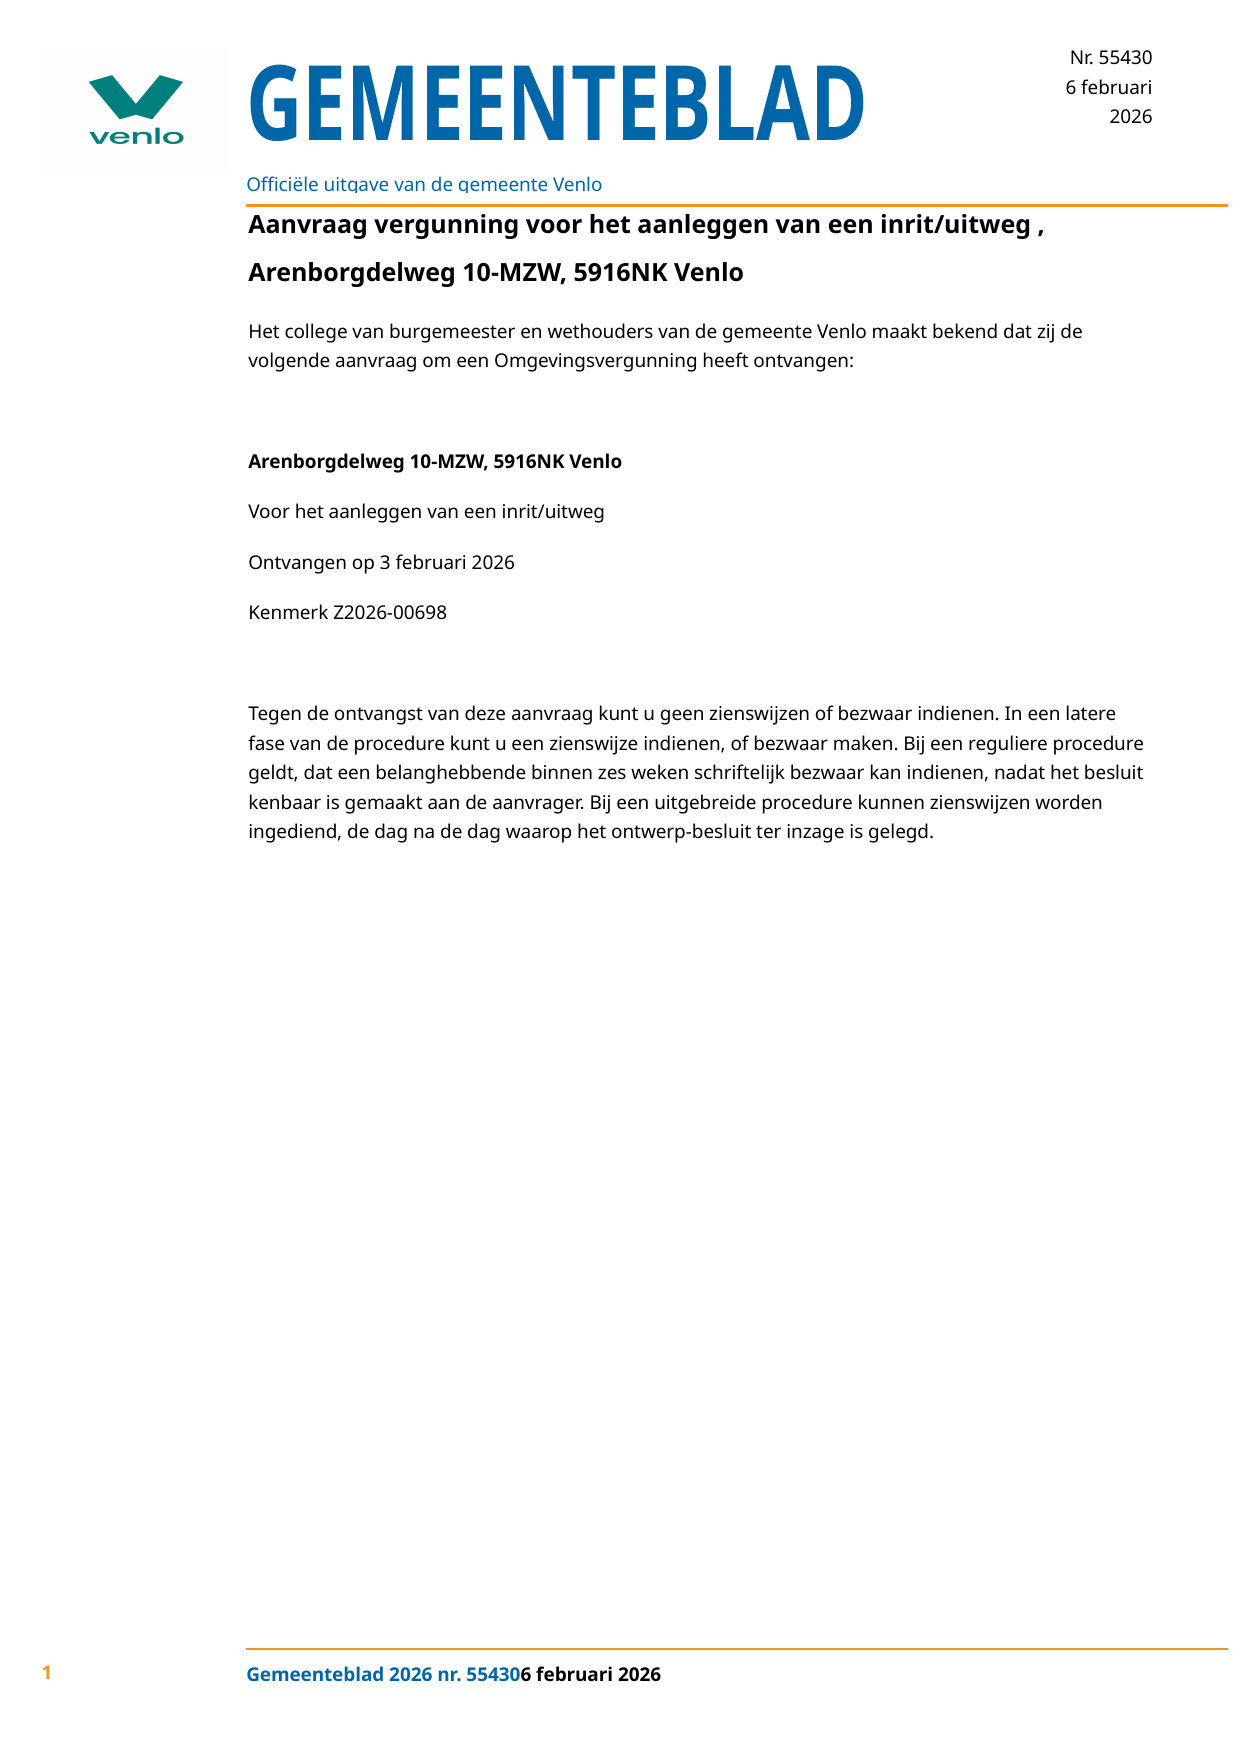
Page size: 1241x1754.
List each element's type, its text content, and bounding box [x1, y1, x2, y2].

text Voor het aanleggen van een inrit/uitweg [248, 499, 1152, 524]
text Kenmerk Z2026-00698 [248, 599, 1152, 625]
text Aanvraag vergunning voor het aanleggen van een inrit/uitweg , Arenborgdelweg 10-MZW, 5916NK Venlo [248, 207, 1152, 288]
text Arenborgdelweg 10-MZW, 5916NK Venlo [248, 448, 1152, 474]
text Het college van burgemeester en wethouders van de gemeente Venlo maakt bekend dat zij de volgende aanvraag om een Omgevingsvergunning heeft ontvangen: [248, 318, 1152, 373]
picture [41, 47, 231, 172]
text Tegen de ontvangst van deze aanvraag kunt u geen zienswijzen of bezwaar indienen. In een latere fase van de procedure kunt u een zienswijze indienen, of bezwaar maken. Bij een reguliere procedure geldt, dat een belanghebbende binnen zes weken schriftelijk bezwaar kan indienen, nadat het besluit kenbaar is gemaakt aan de aanvrager. Bij een uitgebreide procedure kunnen zienswijzen worden ingediend, de dag na de dag waarop het ontwerp-besluit ter inzage is gelegd. [248, 700, 1152, 844]
text Ontvangen op 3 februari 2026 [248, 549, 1152, 575]
